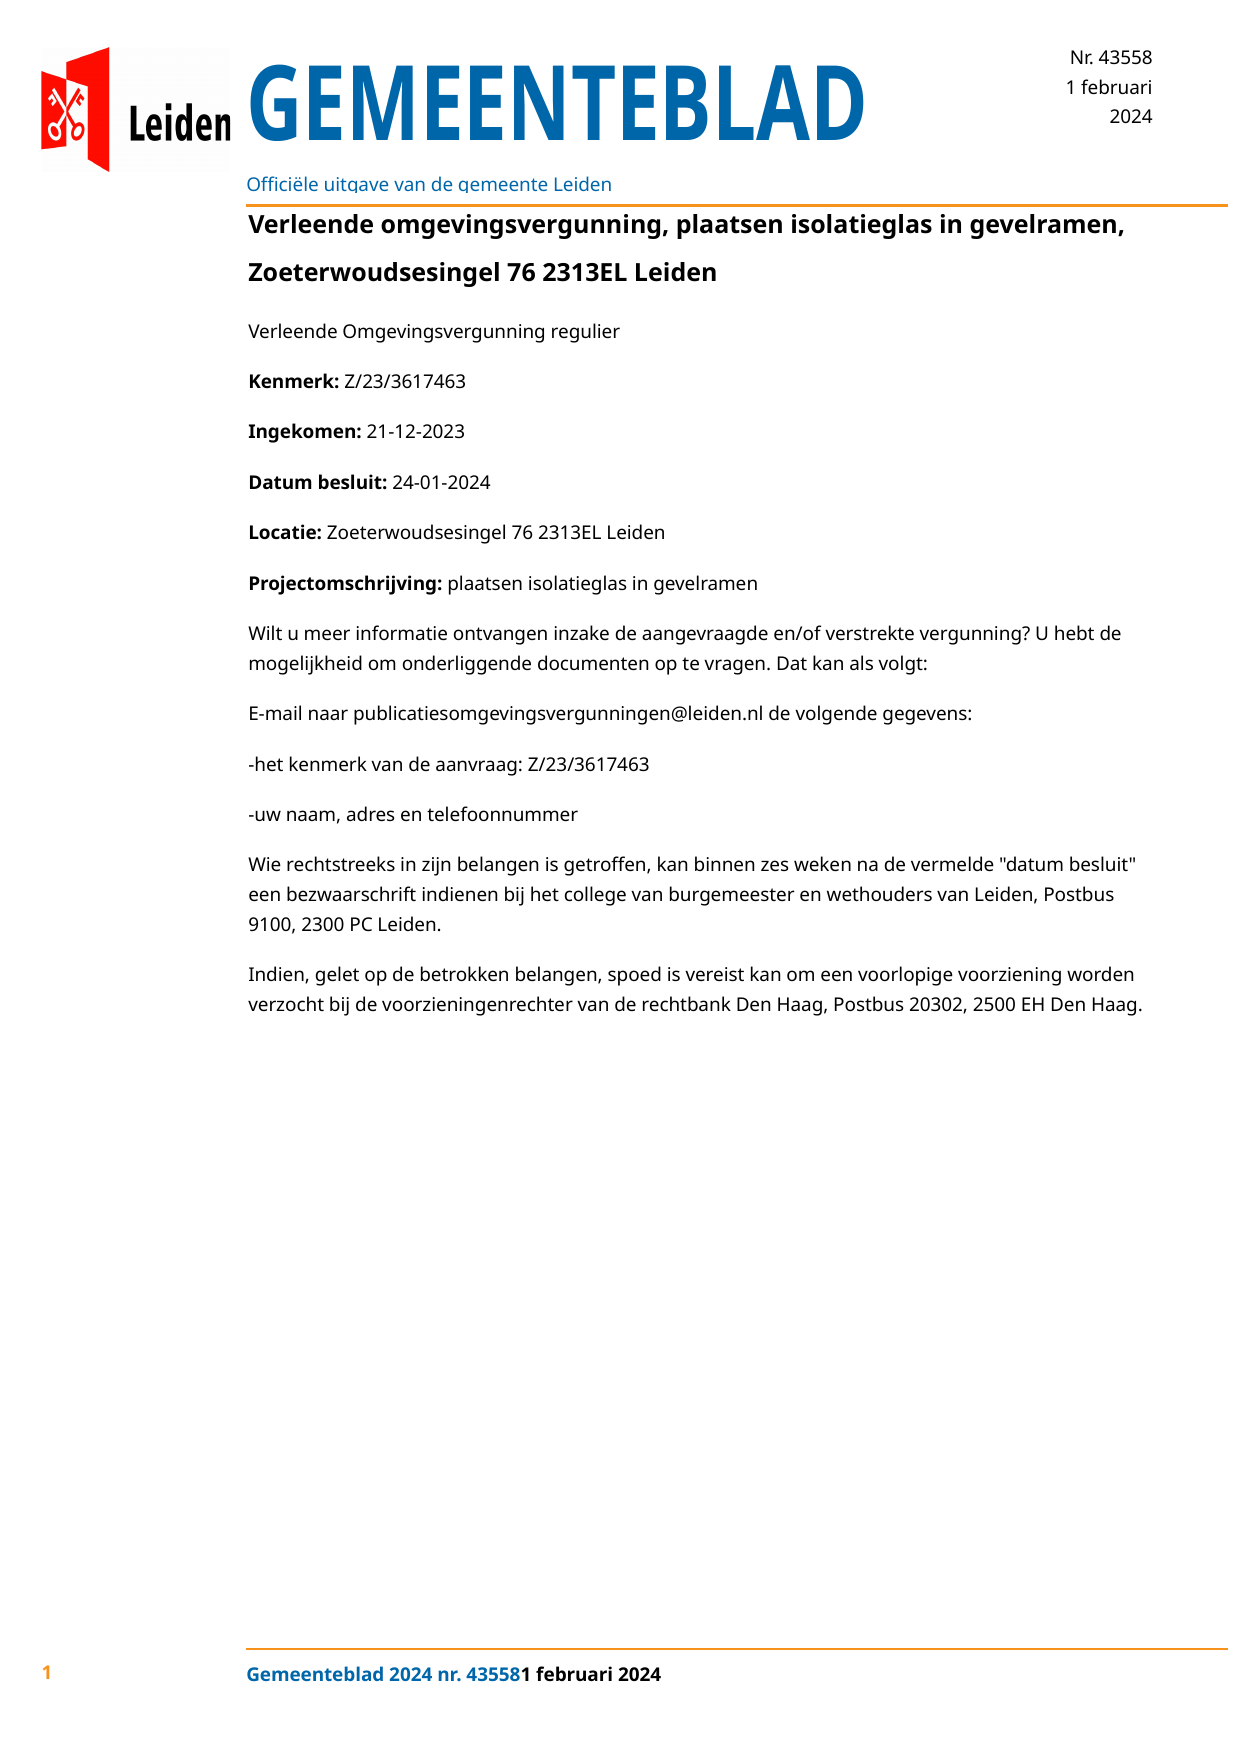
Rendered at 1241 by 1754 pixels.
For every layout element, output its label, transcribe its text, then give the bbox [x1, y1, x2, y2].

picture [41, 47, 231, 172]
text Datum besluit: 24-01-2024 [248, 469, 1152, 495]
text Wie rechtstreeks in zijn belangen is getroffen, kan binnen zes weken na de vermelde "datum besluit" een bezwaarschrift indienen bij het college van burgemeester en wethouders van Leiden, Postbus 9100, 2300 PC Leiden. [248, 852, 1152, 937]
text Projectomschrijving: plaatsen isolatieglas in gevelramen [248, 570, 1152, 596]
text Verleende omgevingsvergunning, plaatsen isolatieglas in gevelramen, Zoeterwoudsesingel 76 2313EL Leiden [248, 207, 1152, 288]
text Verleende Omgevingsvergunning regulier [248, 318, 1152, 344]
text -uw naam, adres en telefoonnummer [248, 801, 1152, 827]
text Locatie: Zoeterwoudsesingel 76 2313EL Leiden [248, 519, 1152, 545]
text Wilt u meer informatie ontvangen inzake de aangevraagde en/of verstrekte vergunning? U hebt de mogelijkheid om onderliggende documenten op te vragen. Dat kan als volgt: [248, 620, 1152, 676]
text Ingekomen: 21-12-2023 [248, 419, 1152, 444]
text -het kenmerk van de aanvraag: Z/23/3617463 [248, 751, 1152, 777]
text Kenmerk: Z/23/3617463 [248, 368, 1152, 394]
text Indien, gelet op de betrokken belangen, spoed is vereist kan om een voorlopige voorziening worden verzocht bij de voorzieningenrechter van de rechtbank Den Haag, Postbus 20302, 2500 EH Den Haag. [248, 961, 1152, 1017]
text E-mail naar publicatiesomgevingsvergunningen@leiden.nl de volgende gegevens: [248, 700, 1152, 726]
